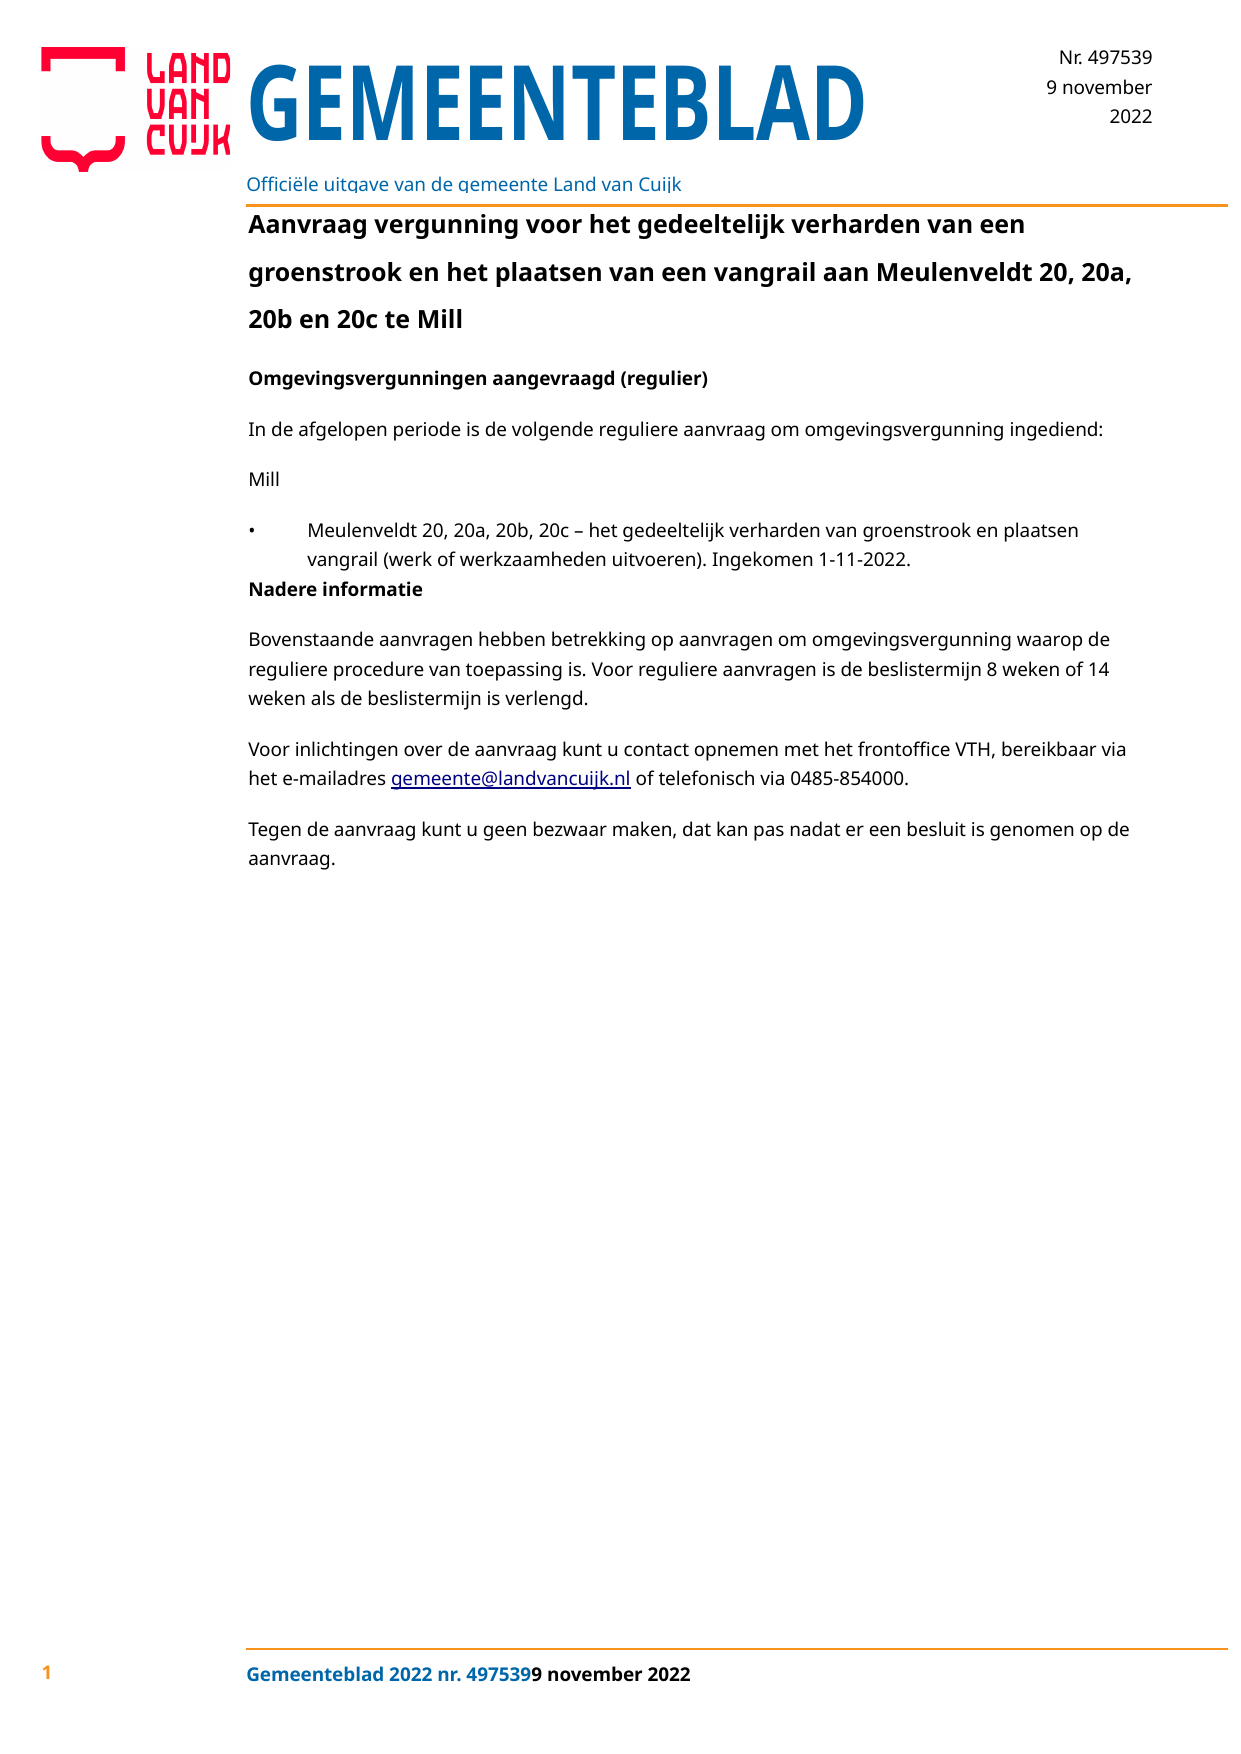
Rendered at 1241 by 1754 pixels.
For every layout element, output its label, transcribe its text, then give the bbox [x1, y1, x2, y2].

text In de afgelopen periode is de volgende reguliere aanvraag om omgevingsvergunning ingediend: [248, 416, 1152, 442]
text Voor inlichtingen over de aanvraag kunt u contact opnemen met het frontoffice VTH, bereikbaar via het e-mailadres gemeente@landvancuijk.nl of telefonisch via 0485-854000. [248, 736, 1152, 791]
text Tegen de aanvraag kunt u geen bezwaar maken, dat kan pas nadat er een besluit is genomen op de aanvraag. [248, 816, 1152, 871]
text Bovenstaande aanvragen hebben betrekking op aanvragen om omgevingsvergunning waarop de reguliere procedure van toepassing is. Voor reguliere aanvragen is de beslistermijn 8 weken of 14 weken als de beslistermijn is verlengd. [248, 626, 1152, 711]
text Omgevingsvergunningen aangevraagd (regulier) [248, 366, 1152, 391]
picture [41, 47, 231, 172]
text Nadere informatie [248, 576, 1152, 602]
text Aanvraag vergunning voor het gedeeltelijk verharden van een groenstrook en het plaatsen van een vangrail aan Meulenveldt 20, 20a, 20b en 20c te Mill [248, 207, 1152, 336]
list Meulenveldt 20, 20a, 20b, 20c – het gedeeltelijk verharden van groenstrook en plaatsen vangrail (werk of werkzaamheden uitvoeren). Ingekomen 1-11-2022. [248, 517, 1152, 572]
text Mill [248, 466, 1152, 492]
